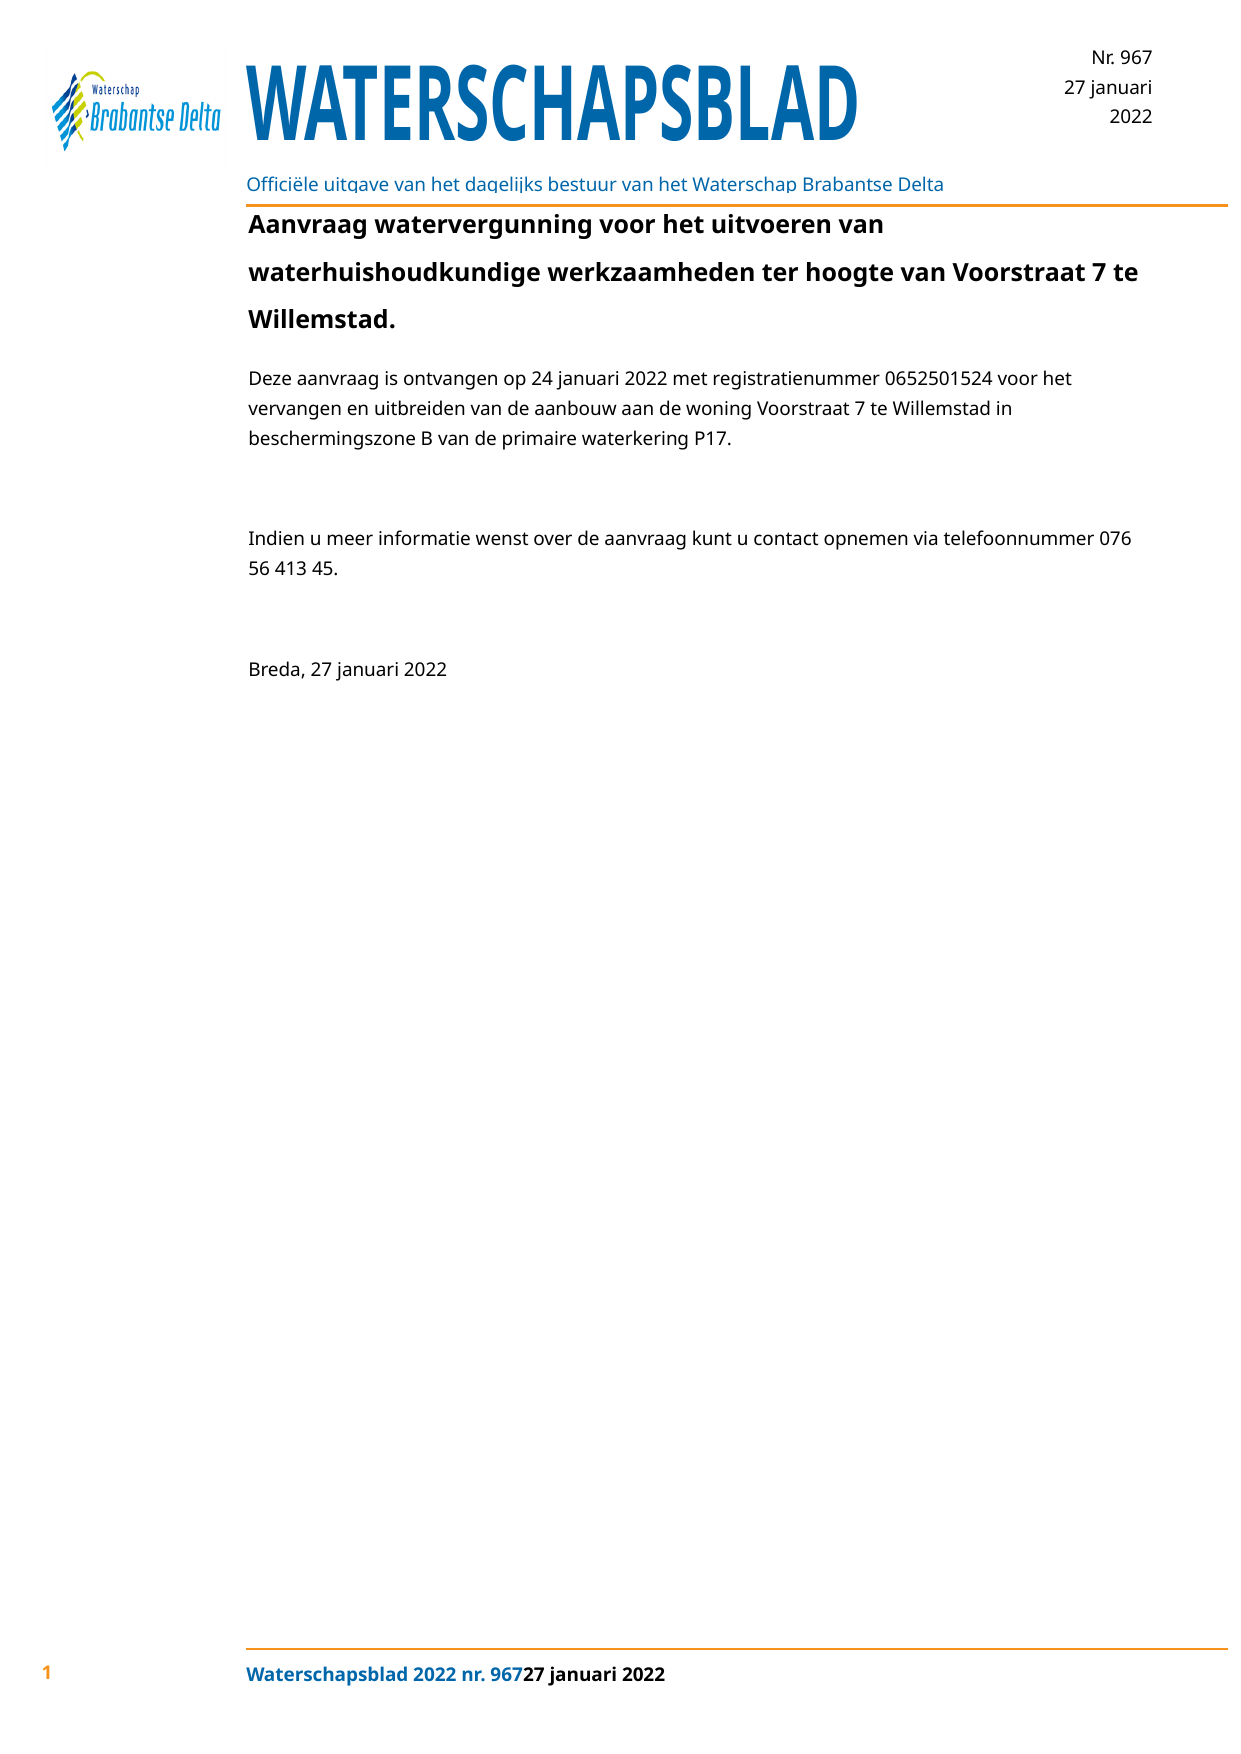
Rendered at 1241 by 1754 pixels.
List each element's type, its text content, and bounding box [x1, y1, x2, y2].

text Indien u meer informatie wenst over de aanvraag kunt u contact opnemen via telefoonnummer 076 56 413 45. [248, 526, 1152, 581]
text Deze aanvraag is ontvangen op 24 januari 2022 met registratienummer 0652501524 voor het vervangen en uitbreiden van de aanbouw aan de woning Voorstraat 7 te Willemstad in beschermingszone B van de primaire waterkering P17. [248, 366, 1152, 450]
text Breda, 27 januari 2022 [248, 656, 1152, 682]
picture [41, 47, 231, 172]
text Aanvraag watervergunning voor het uitvoeren van waterhuishoudkundige werkzaamheden ter hoogte van Voorstraat 7 te Willemstad. [248, 207, 1152, 336]
